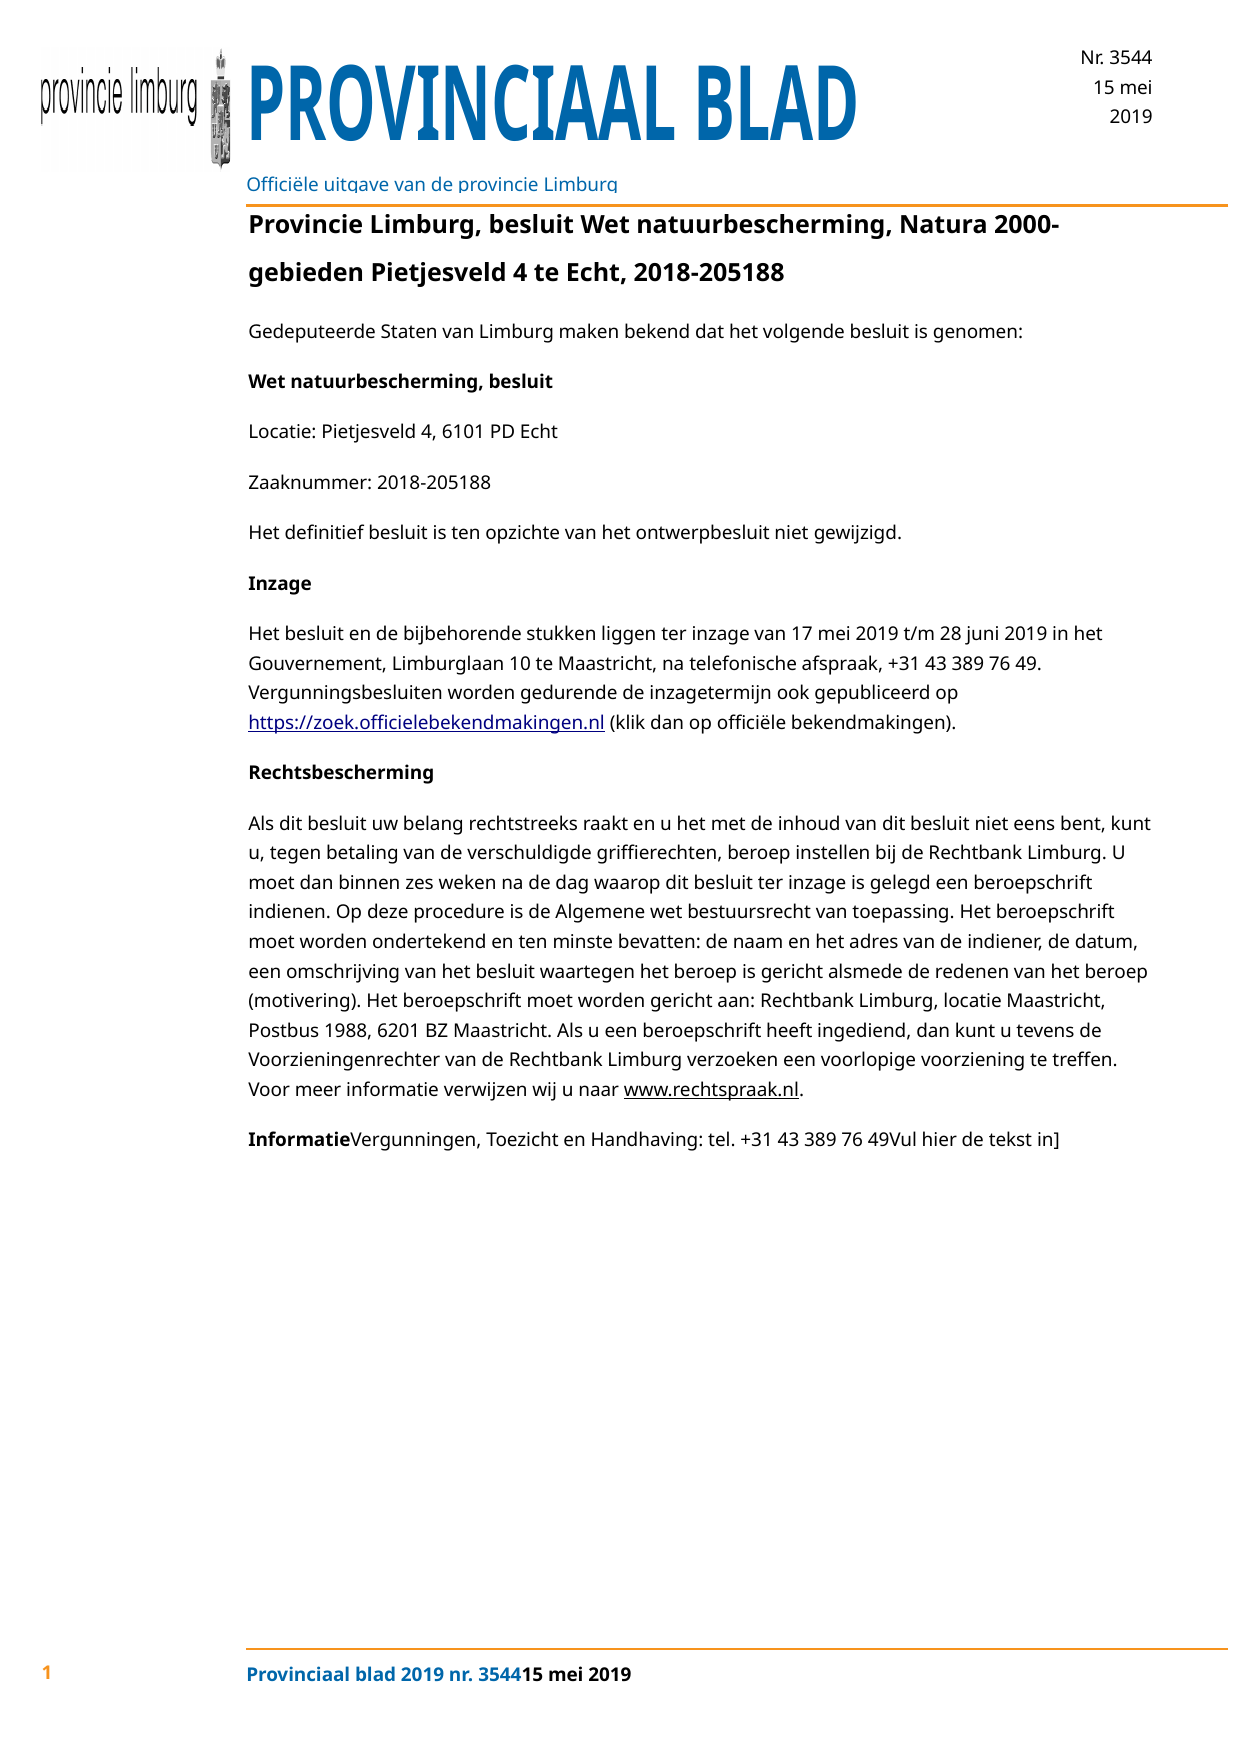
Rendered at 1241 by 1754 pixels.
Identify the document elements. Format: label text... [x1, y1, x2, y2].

text Provincie Limburg, besluit Wet natuurbescherming, Natura 2000-gebieden Pietjesveld 4 te Echt, 2018-205188 [248, 207, 1152, 288]
text InformatieVergunningen, Toezicht en Handhaving: tel. +31 43 389 76 49Vul hier de tekst in] [248, 1127, 1152, 1152]
text Zaaknummer: 2018-205188 [248, 469, 1152, 495]
text Het definitief besluit is ten opzichte van het ontwerpbesluit niet gewijzigd. [248, 519, 1152, 545]
text Rechtsbescherming [248, 759, 1152, 785]
text Locatie: Pietjesveld 4, 6101 PD Echt [248, 419, 1152, 444]
picture [41, 47, 231, 172]
text Inzage [248, 570, 1152, 596]
text Als dit besluit uw belang rechtstreeks raakt en u het met de inhoud van dit besluit niet eens bent, kunt u, tegen betaling van de verschuldigde griffierechten, beroep instellen bij de Rechtbank Limburg. U moet dan binnen zes weken na de dag waarop dit besluit ter inzage is gelegd een beroepschrift indienen. Op deze procedure is de Algemene wet bestuursrecht van toepassing. Het beroepschrift moet worden ondertekend en ten minste bevatten: de naam en het adres van de indiener, de datum, een omschrijving van het besluit waartegen het beroep is gericht alsmede de redenen van het beroep (motivering). Het beroepschrift moet worden gericht aan: Rechtbank Limburg, locatie Maastricht, Postbus 1988, 6201 BZ Maastricht. Als u een beroepschrift heeft ingediend, dan kunt u tevens de Voorzieningenrechter van de Rechtbank Limburg verzoeken een voorlopige voorziening te treffen. Voor meer informatie verwijzen wij u naar www.rechtspraak.nl. [248, 810, 1152, 1102]
text Wet natuurbescherming, besluit [248, 368, 1152, 394]
text Gedeputeerde Staten van Limburg maken bekend dat het volgende besluit is genomen: [248, 318, 1152, 344]
text Het besluit en de bijbehorende stukken liggen ter inzage van 17 mei 2019 t/m 28 juni 2019 in het Gouvernement, Limburglaan 10 te Maastricht, na telefonische afspraak, +31 43 389 76 49. Vergunningsbesluiten worden gedurende de inzagetermijn ook gepubliceerd op https://zoek.officielebekendmakingen.nl (klik dan op officiële bekendmakingen). [248, 620, 1152, 735]
